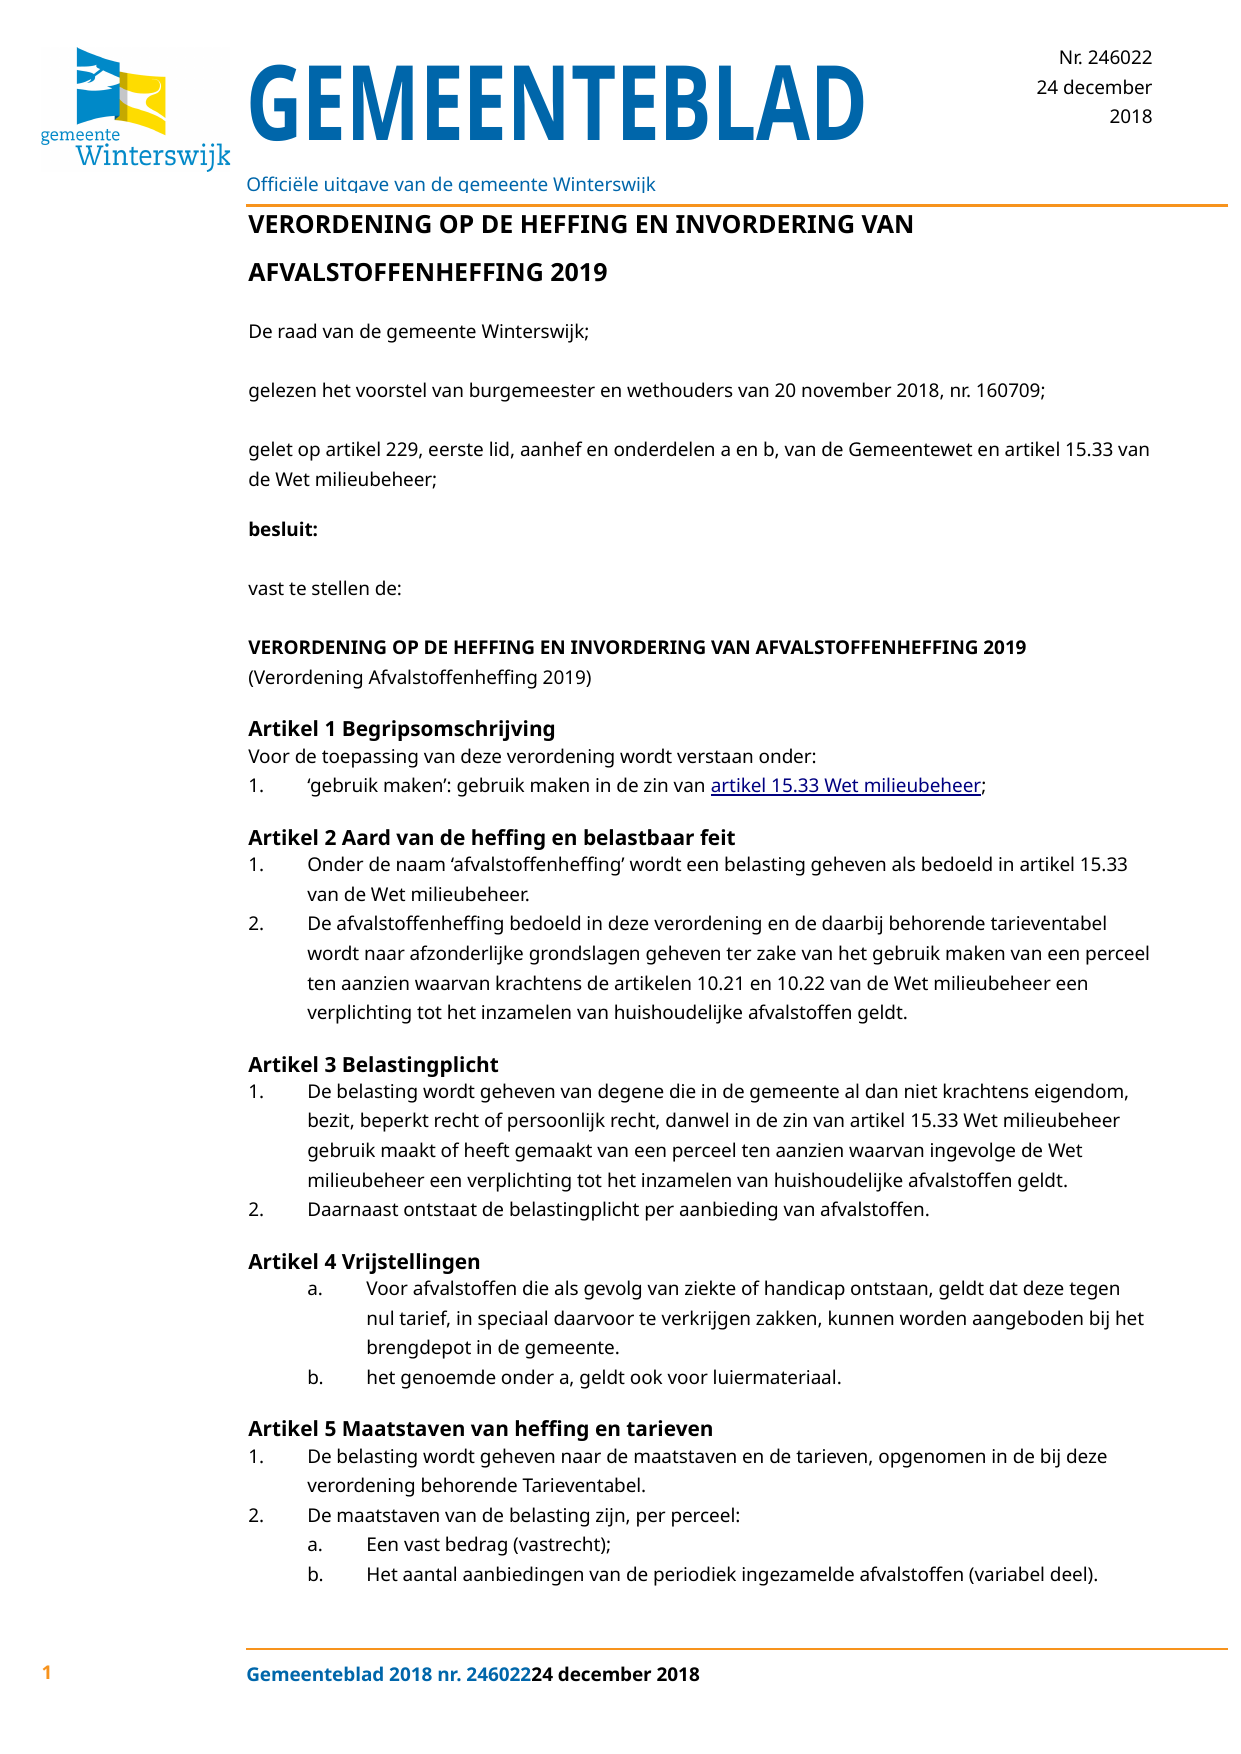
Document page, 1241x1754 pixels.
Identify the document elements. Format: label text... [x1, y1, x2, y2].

text vast te stellen de: [248, 575, 1152, 601]
list Onder de naam ‘afvalstoffenheffing’ wordt een belasting geheven als bedoeld in artikel 15.33 van de Wet milieubeheer. [248, 851, 1152, 907]
text gelet op artikel 229, eerste lid, aanhef en onderdelen a en b, van de Gemeentewet en artikel 15.33 van de Wet milieubeheer; [248, 436, 1152, 492]
list Daarnaast ontstaat de belastingplicht per aanbieding van afvalstoffen. [248, 1196, 1152, 1222]
text (Verordening Afvalstoffenheffing 2019) [248, 664, 1152, 690]
list De afvalstoffenheffing bedoeld in deze verordening en de daarbij behorende tarieventabel wordt naar afzonderlijke grondslagen geheven ter zake van het gebruik maken van een perceel ten aanzien waarvan krachtens de artikelen 10.21 en 10.22 van de Wet milieubeheer een verplichting tot het inzamelen van huishoudelijke afvalstoffen geldt. [248, 911, 1152, 1025]
text gelezen het voorstel van burgemeester en wethouders van 20 november 2018, nr. 160709; [248, 377, 1152, 403]
text Artikel 3 Belastingplicht [248, 1050, 1152, 1078]
list ‘gebruik maken’: gebruik maken in de zin van artikel 15.33 Wet milieubeheer; [248, 772, 1152, 798]
text Artikel 5 Maatstaven van heffing en tarieven [248, 1414, 1152, 1443]
list Voor afvalstoffen die als gevolg van ziekte of handicap ontstaan, geldt dat deze tegen nul tarief, in speciaal daarvoor te verkrijgen zakken, kunnen worden aangeboden bij het brengdepot in de gemeente. [307, 1275, 1152, 1360]
list het genoemde onder a, geldt ook voor luiermateriaal. [307, 1364, 1152, 1390]
text Voor de toepassing van deze verordening wordt verstaan onder: [248, 743, 1152, 769]
list Een vast bedrag (vastrecht); [307, 1532, 1152, 1557]
list De belasting wordt geheven naar de maatstaven en de tarieven, opgenomen in de bij deze verordening behorende Tarieventabel. [248, 1443, 1152, 1498]
text Artikel 4 Vrijstellingen [248, 1247, 1152, 1275]
text besluit: [248, 516, 1152, 542]
text VERORDENING OP DE HEFFING EN INVORDERING VAN AFVALSTOFFENHEFFING 2019 [248, 634, 1152, 660]
text Artikel 2 Aard van de heffing en belastbaar feit [248, 823, 1152, 851]
text VERORDENING OP DE HEFFING EN INVORDERING VAN AFVALSTOFFENHEFFING 2019 [248, 207, 1152, 288]
text Artikel 1 Begripsomschrijving [248, 714, 1152, 743]
picture [41, 47, 231, 172]
picture [225, 153, 231, 162]
text De raad van de gemeente Winterswijk; [248, 318, 1152, 344]
list De belasting wordt geheven van degene die in de gemeente al dan niet krachtens eigendom, bezit, beperkt recht of persoonlijk recht, danwel in de zin van artikel 15.33 Wet milieubeheer gebruik maakt of heeft gemaakt van een perceel ten aanzien waarvan ingevolge de Wet milieubeheer een verplichting tot het inzamelen van huishoudelijke afvalstoffen geldt. [248, 1078, 1152, 1193]
list Het aantal aanbiedingen van de periodiek ingezamelde afvalstoffen (variabel deel). [307, 1561, 1152, 1587]
list De maatstaven van de belasting zijn, per perceel: [248, 1502, 1152, 1528]
